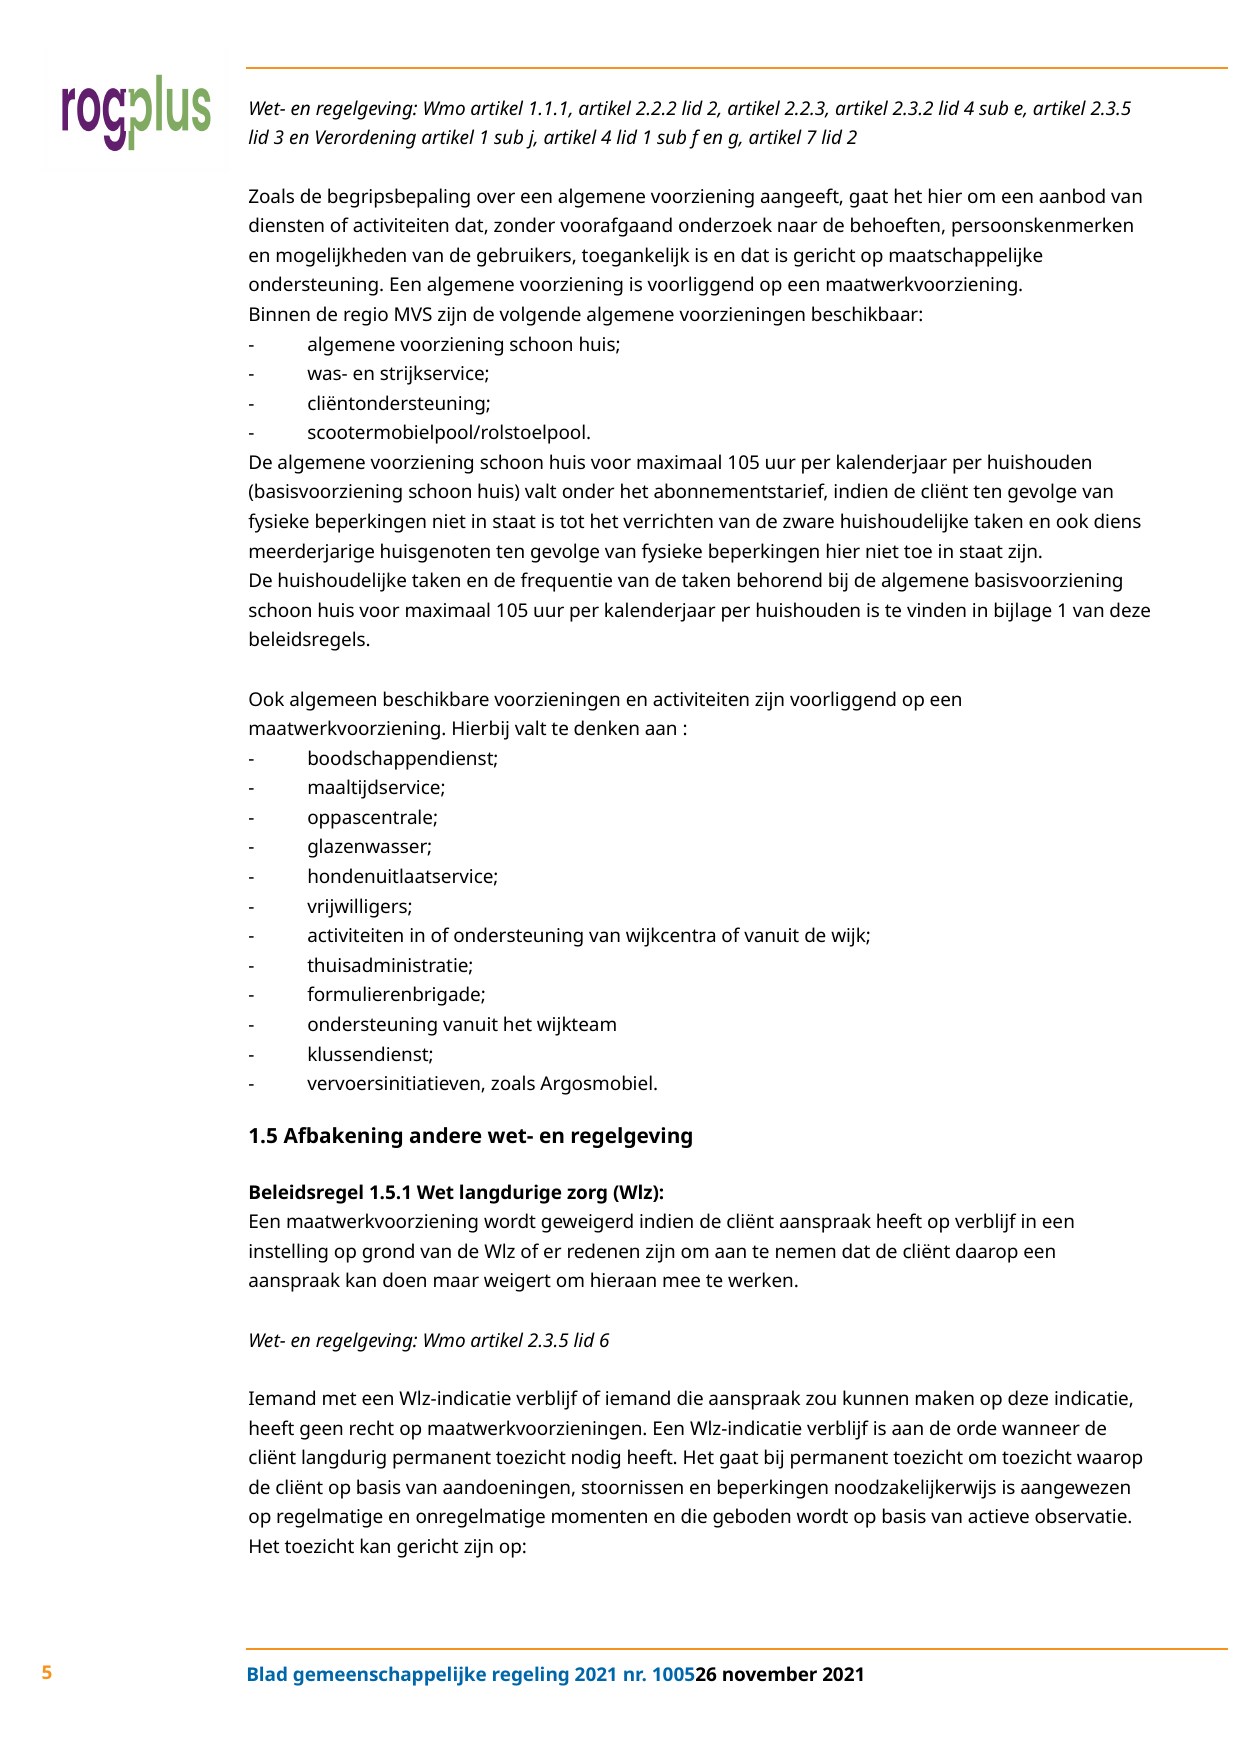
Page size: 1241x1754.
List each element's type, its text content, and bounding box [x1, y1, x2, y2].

list maaltijdservice; [248, 774, 1152, 800]
list formulierenbrigade; [248, 982, 1152, 1007]
text De huishoudelijke taken en de frequentie van de taken behorend bij de algemene basisvoorziening schoon huis voor maximaal 105 uur per kalenderjaar per huishouden is te vinden in bijlage 1 van deze beleidsregels. [248, 567, 1152, 652]
list cliëntondersteuning; [248, 390, 1152, 416]
list vervoersinitiatieven, zoals Argosmobiel. [248, 1070, 1152, 1096]
text 1.5 Afbakening andere wet- en regelgeving [248, 1121, 1152, 1149]
picture [41, 47, 231, 172]
list vrijwilligers; [248, 893, 1152, 919]
list klussendienst; [248, 1041, 1152, 1067]
list ondersteuning vanuit het wijkteam [248, 1011, 1152, 1037]
list oppascentrale; [248, 804, 1152, 830]
list glazenwasser; [248, 834, 1152, 859]
text Binnen de regio MVS zijn de volgende algemene voorzieningen beschikbaar: [248, 301, 1152, 327]
list algemene voorziening schoon huis; [248, 331, 1152, 357]
list hondenuitlaatservice; [248, 863, 1152, 889]
text De algemene voorziening schoon huis voor maximaal 105 uur per kalenderjaar per huishouden (basisvoorziening schoon huis) valt onder het abonnementstarief, indien de cliënt ten gevolge van fysieke beperkingen niet in staat is tot het verrichten van de zware huishoudelijke taken en ook diens meerderjarige huisgenoten ten gevolge van fysieke beperkingen hier niet toe in staat zijn. [248, 449, 1152, 564]
text Ook algemeen beschikbare voorzieningen en activiteiten zijn voorliggend op een maatwerkvoorziening. Hierbij valt te denken aan : [248, 686, 1152, 741]
list thuisadministratie; [248, 952, 1152, 978]
table_header Beleidsregel 1.5.1 Wet langdurige zorg (Wlz): Een maatwerkvoorziening wordt geweigerd indien de cliënt aanspraak heeft op verblijf in een instelling op grond van de Wlz of er redenen zijn om aan te nemen dat de cliënt daarop een aanspraak kan doen maar weigert om hieraan mee te werken. Wet- en regelgeving: Wmo artikel 2.3.5 lid 6 [248, 1179, 1152, 1353]
list was- en strijkservice; [248, 360, 1152, 386]
list scootermobielpool/rolstoelpool. [248, 419, 1152, 445]
text Iemand met een Wlz-indicatie verblijf of iemand die aanspraak zou kunnen maken op deze indicatie, heeft geen recht op maatwerkvoorzieningen. Een Wlz-indicatie verblijf is aan de orde wanneer de cliënt langdurig permanent toezicht nodig heeft. Het gaat bij permanent toezicht om toezicht waarop de cliënt op basis van aandoeningen, stoornissen en beperkingen noodzakelijkerwijs is aangewezen op regelmatige en onregelmatige momenten en die geboden wordt op basis van actieve observatie. Het toezicht kan gericht zijn op: [248, 1385, 1152, 1559]
list boodschappendienst; [248, 745, 1152, 771]
text Zoals de begripsbepaling over een algemene voorziening aangeeft, gaat het hier om een aanbod van diensten of activiteiten dat, zonder voorafgaand onderzoek naar de behoeften, persoonskenmerken en mogelijkheden van de gebruikers, toegankelijk is en dat is gericht op maatschappelijke ondersteuning. Een algemene voorziening is voorliggend op een maatwerkvoorziening. [248, 183, 1152, 297]
list activiteiten in of ondersteuning van wijkcentra of vanuit de wijk; [248, 922, 1152, 948]
table_header Wet- en regelgeving: Wmo artikel 1.1.1, artikel 2.2.2 lid 2, artikel 2.2.3, artikel 2.3.2 lid 4 sub e, artikel 2.3.5 lid 3 en Verordening artikel 1 sub j, artikel 4 lid 1 sub f en g, artikel 7 lid 2 [248, 95, 1152, 150]
